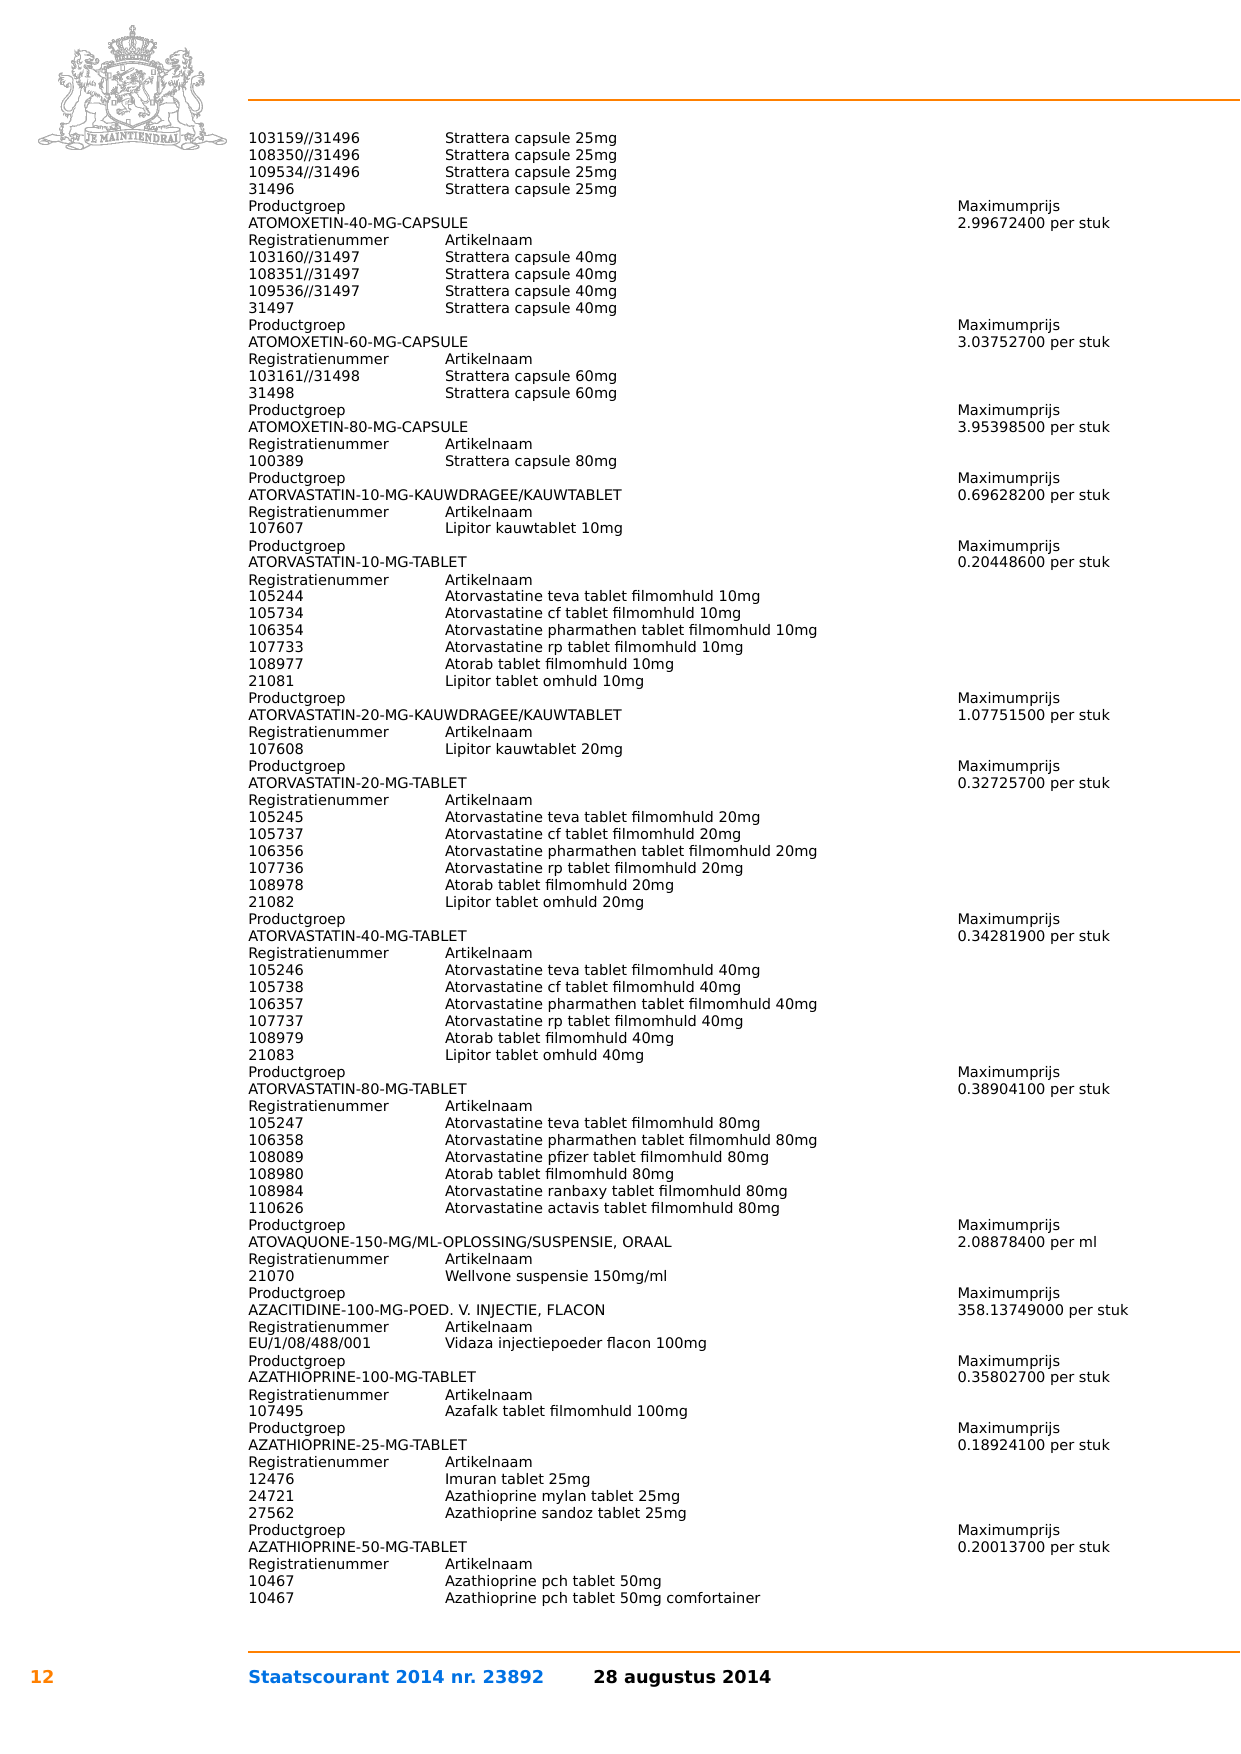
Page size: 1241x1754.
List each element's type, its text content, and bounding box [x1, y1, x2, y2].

table_cell Atorvastatine rp tablet filmomhuld 40mg [439, 1013, 951, 1030]
table_cell Strattera capsule 25mg [439, 147, 951, 164]
table_cell [951, 1013, 1163, 1030]
table_cell [439, 1064, 951, 1081]
table_cell 107736 [248, 860, 439, 877]
table_cell Productgroep [248, 1420, 439, 1437]
table_cell Atorvastatine pharmathen tablet filmomhuld 10mg [439, 622, 951, 639]
table_cell ATOMOXETIN-60-MG-CAPSULE [248, 334, 951, 351]
table_cell Productgroep [248, 758, 439, 775]
table_cell [439, 198, 951, 215]
table_cell Atorvastatine ranbaxy tablet filmomhuld 80mg [439, 1183, 951, 1199]
table_cell Productgroep [248, 198, 439, 215]
table_cell 0.38904100 per stuk [951, 1081, 1163, 1098]
table_cell [951, 266, 1163, 283]
table_cell [951, 1590, 1163, 1607]
table_cell AZACITIDINE-100-MG-POED. V. INJECTIE, FLACON [248, 1301, 951, 1318]
table_cell Strattera capsule 40mg [439, 249, 951, 266]
table_cell Atorvastatine pharmathen tablet filmomhuld 80mg [439, 1132, 951, 1149]
table_cell 108977 [248, 656, 439, 673]
table_cell Artikelnaam [439, 436, 951, 452]
table_cell Artikelnaam [439, 1098, 951, 1115]
table_cell [951, 1556, 1163, 1573]
table_cell [951, 1200, 1163, 1217]
table_cell AZATHIOPRINE-100-MG-TABLET [248, 1369, 951, 1386]
table_cell 110626 [248, 1200, 439, 1217]
table_cell Atorab tablet filmomhuld 40mg [439, 1030, 951, 1047]
table_cell [439, 911, 951, 928]
table_cell Productgroep [248, 1522, 439, 1539]
table_cell 105244 [248, 588, 439, 605]
table_cell Registratienummer [248, 1098, 439, 1115]
table_cell Atorvastatine teva tablet filmomhuld 40mg [439, 962, 951, 979]
table_cell 358.13749000 per stuk [951, 1301, 1163, 1318]
table_cell [951, 826, 1163, 843]
table_cell 106357 [248, 996, 439, 1013]
table_cell [951, 1251, 1163, 1267]
table_cell ATORVASTATIN-40-MG-TABLET [248, 928, 951, 945]
table_cell [951, 232, 1163, 249]
table_cell [951, 453, 1163, 469]
table_cell 105246 [248, 962, 439, 979]
table_cell [951, 588, 1163, 605]
table_cell [951, 605, 1163, 622]
table_cell ATORVASTATIN-80-MG-TABLET [248, 1081, 951, 1098]
table_cell Artikelnaam [439, 792, 951, 809]
table_cell [951, 504, 1163, 520]
table_cell 107495 [248, 1403, 439, 1420]
table_cell 2.08878400 per ml [951, 1234, 1163, 1251]
table_cell Registratienummer [248, 436, 439, 452]
table_cell 21081 [248, 673, 439, 690]
table_cell [951, 1098, 1163, 1115]
table_cell Atorvastatine pharmathen tablet filmomhuld 20mg [439, 843, 951, 860]
table_cell [951, 385, 1163, 402]
table_cell ATORVASTATIN-20-MG-TABLET [248, 775, 951, 792]
table_cell Artikelnaam [439, 571, 951, 588]
table_cell 100389 [248, 453, 439, 469]
table_cell Atorab tablet filmomhuld 10mg [439, 656, 951, 673]
table_cell 24721 [248, 1488, 439, 1505]
table_cell Atorvastatine teva tablet filmomhuld 10mg [439, 588, 951, 605]
table_cell 108978 [248, 877, 439, 894]
table_cell [951, 1403, 1163, 1420]
table_cell [951, 571, 1163, 588]
table_cell Registratienummer [248, 1251, 439, 1267]
table_cell Maximumprijs [951, 402, 1163, 418]
table_cell [951, 1573, 1163, 1590]
table_cell ATORVASTATIN-10-MG-KAUWDRAGEE/KAUWTABLET [248, 486, 951, 503]
table_cell 0.34281900 per stuk [951, 928, 1163, 945]
table_cell Registratienummer [248, 945, 439, 962]
table_cell 21083 [248, 1047, 439, 1064]
picture [38, 25, 227, 150]
table_cell [951, 1268, 1163, 1284]
table_cell Productgroep [248, 538, 439, 554]
table_cell 103159//31496 [248, 130, 439, 147]
table_cell [951, 181, 1163, 198]
table_cell [951, 351, 1163, 368]
table_cell 103160//31497 [248, 249, 439, 266]
table_cell Strattera capsule 25mg [439, 164, 951, 181]
table_cell Artikelnaam [439, 1386, 951, 1403]
table_cell [951, 130, 1163, 147]
table_cell Atorab tablet filmomhuld 20mg [439, 877, 951, 894]
table_cell Azathioprine pch tablet 50mg [439, 1573, 951, 1590]
table_cell Lipitor kauwtablet 20mg [439, 741, 951, 758]
table_cell Maximumprijs [951, 911, 1163, 928]
table_cell 107607 [248, 520, 439, 537]
table_cell Lipitor kauwtablet 10mg [439, 520, 951, 537]
table_cell Strattera capsule 40mg [439, 283, 951, 300]
table_cell 103161//31498 [248, 368, 439, 384]
table_cell [439, 1522, 951, 1539]
table_cell Registratienummer [248, 792, 439, 809]
table_cell [951, 894, 1163, 911]
table_cell [951, 147, 1163, 164]
table_cell [951, 945, 1163, 962]
table_cell [439, 1420, 951, 1437]
table_cell [951, 164, 1163, 181]
table_cell [439, 402, 951, 418]
table_cell Atorvastatine teva tablet filmomhuld 80mg [439, 1115, 951, 1132]
table_cell [951, 1505, 1163, 1522]
table_cell Maximumprijs [951, 1522, 1163, 1539]
table_cell [439, 317, 951, 334]
table_cell 108984 [248, 1183, 439, 1199]
table_cell Productgroep [248, 470, 439, 486]
table_cell Productgroep [248, 690, 439, 707]
table_cell [951, 1030, 1163, 1047]
table_cell Strattera capsule 60mg [439, 385, 951, 402]
table_cell Artikelnaam [439, 724, 951, 741]
table_cell Productgroep [248, 402, 439, 418]
table_cell Registratienummer [248, 504, 439, 520]
table_cell [951, 283, 1163, 300]
table_cell Atorvastatine cf tablet filmomhuld 20mg [439, 826, 951, 843]
table_cell 0.20448600 per stuk [951, 554, 1163, 571]
table_cell [951, 741, 1163, 758]
table_cell 108089 [248, 1149, 439, 1166]
table_cell 108979 [248, 1030, 439, 1047]
table_cell Atorvastatine rp tablet filmomhuld 20mg [439, 860, 951, 877]
table_cell Atorvastatine pfizer tablet filmomhuld 80mg [439, 1149, 951, 1166]
table_cell Maximumprijs [951, 538, 1163, 554]
table_cell Lipitor tablet omhuld 40mg [439, 1047, 951, 1064]
table_cell Productgroep [248, 1353, 439, 1369]
table_cell 31497 [248, 300, 439, 317]
table_cell 0.20013700 per stuk [951, 1539, 1163, 1556]
table_cell 1.07751500 per stuk [951, 707, 1163, 724]
table_cell [439, 1217, 951, 1233]
table_cell [951, 1454, 1163, 1471]
table_cell Maximumprijs [951, 198, 1163, 215]
table_cell Artikelnaam [439, 351, 951, 368]
table_cell Strattera capsule 40mg [439, 300, 951, 317]
table_cell Azathioprine pch tablet 50mg comfortainer [439, 1590, 951, 1607]
table_cell Atorvastatine cf tablet filmomhuld 40mg [439, 979, 951, 996]
table_cell [951, 809, 1163, 826]
table_cell [951, 1183, 1163, 1199]
table_cell Strattera capsule 60mg [439, 368, 951, 384]
table_cell Atorvastatine teva tablet filmomhuld 20mg [439, 809, 951, 826]
table_cell Artikelnaam [439, 1556, 951, 1573]
table_cell Productgroep [248, 317, 439, 334]
table_cell Registratienummer [248, 1386, 439, 1403]
table_cell 10467 [248, 1590, 439, 1607]
table_cell Productgroep [248, 1285, 439, 1301]
table_cell [951, 1149, 1163, 1166]
table_cell 108350//31496 [248, 147, 439, 164]
table_cell Strattera capsule 25mg [439, 130, 951, 147]
table_cell [951, 656, 1163, 673]
table_cell Artikelnaam [439, 232, 951, 249]
table_cell 109536//31497 [248, 283, 439, 300]
table_cell Registratienummer [248, 571, 439, 588]
table_cell [951, 622, 1163, 639]
table_cell Maximumprijs [951, 1353, 1163, 1369]
table_cell [951, 300, 1163, 317]
table_cell Productgroep [248, 911, 439, 928]
table_cell Atorvastatine rp tablet filmomhuld 10mg [439, 639, 951, 656]
table_cell Strattera capsule 40mg [439, 266, 951, 283]
table_cell Maximumprijs [951, 1420, 1163, 1437]
table_cell [951, 979, 1163, 996]
table_cell Maximumprijs [951, 317, 1163, 334]
table_cell [439, 758, 951, 775]
table_cell Maximumprijs [951, 1064, 1163, 1081]
table_cell [951, 520, 1163, 537]
table_cell [951, 1166, 1163, 1183]
table_cell Atorvastatine pharmathen tablet filmomhuld 40mg [439, 996, 951, 1013]
table_cell AZATHIOPRINE-25-MG-TABLET [248, 1437, 951, 1454]
table_cell [951, 724, 1163, 741]
table_cell 31498 [248, 385, 439, 402]
table_cell Imuran tablet 25mg [439, 1471, 951, 1488]
table_cell [951, 1319, 1163, 1335]
table_cell Artikelnaam [439, 945, 951, 962]
table_cell [439, 470, 951, 486]
table_cell 27562 [248, 1505, 439, 1522]
table_cell Artikelnaam [439, 1251, 951, 1267]
table_cell Wellvone suspensie 150mg/ml [439, 1268, 951, 1284]
table_cell 12476 [248, 1471, 439, 1488]
table_cell 108351//31497 [248, 266, 439, 283]
table_cell 105738 [248, 979, 439, 996]
table_cell 106358 [248, 1132, 439, 1149]
table_cell 106356 [248, 843, 439, 860]
table_cell [951, 843, 1163, 860]
table_cell [951, 996, 1163, 1013]
table_cell 106354 [248, 622, 439, 639]
table_cell Maximumprijs [951, 1285, 1163, 1301]
table_cell 109534//31496 [248, 164, 439, 181]
table_cell AZATHIOPRINE-50-MG-TABLET [248, 1539, 951, 1556]
table_cell [951, 1047, 1163, 1064]
table_cell [439, 1285, 951, 1301]
table_cell 107608 [248, 741, 439, 758]
table_cell Registratienummer [248, 1556, 439, 1573]
table_cell 105247 [248, 1115, 439, 1132]
table_cell Azathioprine mylan tablet 25mg [439, 1488, 951, 1505]
table_cell Registratienummer [248, 1319, 439, 1335]
table_cell 10467 [248, 1573, 439, 1590]
table_cell [951, 639, 1163, 656]
table_cell Strattera capsule 25mg [439, 181, 951, 198]
table_cell Maximumprijs [951, 690, 1163, 707]
table_cell [951, 1132, 1163, 1149]
table_cell ATOMOXETIN-80-MG-CAPSULE [248, 419, 951, 436]
table_cell [951, 962, 1163, 979]
table_cell [951, 436, 1163, 452]
table_cell ATOVAQUONE-150-MG/ML-OPLOSSING/SUSPENSIE, ORAAL [248, 1234, 951, 1251]
table_cell [951, 673, 1163, 690]
table_cell ATORVASTATIN-10-MG-TABLET [248, 554, 951, 571]
table_cell 105737 [248, 826, 439, 843]
table_cell [951, 877, 1163, 894]
table_cell 0.35802700 per stuk [951, 1369, 1163, 1386]
table_cell 31496 [248, 181, 439, 198]
table_cell [951, 860, 1163, 877]
table_cell 0.18924100 per stuk [951, 1437, 1163, 1454]
table_cell [951, 1335, 1163, 1352]
table_cell 108980 [248, 1166, 439, 1183]
table_cell 3.95398500 per stuk [951, 419, 1163, 436]
table_cell 105245 [248, 809, 439, 826]
table_cell [951, 368, 1163, 384]
table_cell 0.69628200 per stuk [951, 486, 1163, 503]
table_cell Azathioprine sandoz tablet 25mg [439, 1505, 951, 1522]
table_cell EU/1/08/488/001 [248, 1335, 439, 1352]
table_cell Vidaza injectiepoeder flacon 100mg [439, 1335, 951, 1352]
table_cell Registratienummer [248, 232, 439, 249]
table_cell Atorvastatine actavis tablet filmomhuld 80mg [439, 1200, 951, 1217]
table_cell [439, 538, 951, 554]
table_cell Atorab tablet filmomhuld 80mg [439, 1166, 951, 1183]
table_cell Productgroep [248, 1064, 439, 1081]
table_cell [439, 1353, 951, 1369]
table_cell Lipitor tablet omhuld 20mg [439, 894, 951, 911]
table_cell Maximumprijs [951, 470, 1163, 486]
table_cell 105734 [248, 605, 439, 622]
table_cell Registratienummer [248, 351, 439, 368]
table_cell Artikelnaam [439, 504, 951, 520]
table_cell Maximumprijs [951, 1217, 1163, 1233]
table_cell 107733 [248, 639, 439, 656]
table_cell Registratienummer [248, 1454, 439, 1471]
table_cell Azafalk tablet filmomhuld 100mg [439, 1403, 951, 1420]
table_cell Artikelnaam [439, 1454, 951, 1471]
table_cell Lipitor tablet omhuld 10mg [439, 673, 951, 690]
table_cell Maximumprijs [951, 758, 1163, 775]
table_cell [951, 792, 1163, 809]
table_cell [951, 249, 1163, 266]
table_cell 0.32725700 per stuk [951, 775, 1163, 792]
table_cell 21082 [248, 894, 439, 911]
table_cell Productgroep [248, 1217, 439, 1233]
table_cell [439, 690, 951, 707]
table_cell 3.03752700 per stuk [951, 334, 1163, 351]
table_cell 21070 [248, 1268, 439, 1284]
table_cell Registratienummer [248, 724, 439, 741]
table_cell Atorvastatine cf tablet filmomhuld 10mg [439, 605, 951, 622]
table_cell Strattera capsule 80mg [439, 453, 951, 469]
table_cell [951, 1386, 1163, 1403]
table_cell 2.99672400 per stuk [951, 215, 1163, 232]
table_cell [951, 1488, 1163, 1505]
table_cell [951, 1471, 1163, 1488]
table_cell ATORVASTATIN-20-MG-KAUWDRAGEE/KAUWTABLET [248, 707, 951, 724]
table_cell Artikelnaam [439, 1319, 951, 1335]
table_cell [951, 1115, 1163, 1132]
table_cell ATOMOXETIN-40-MG-CAPSULE [248, 215, 951, 232]
table_cell 107737 [248, 1013, 439, 1030]
